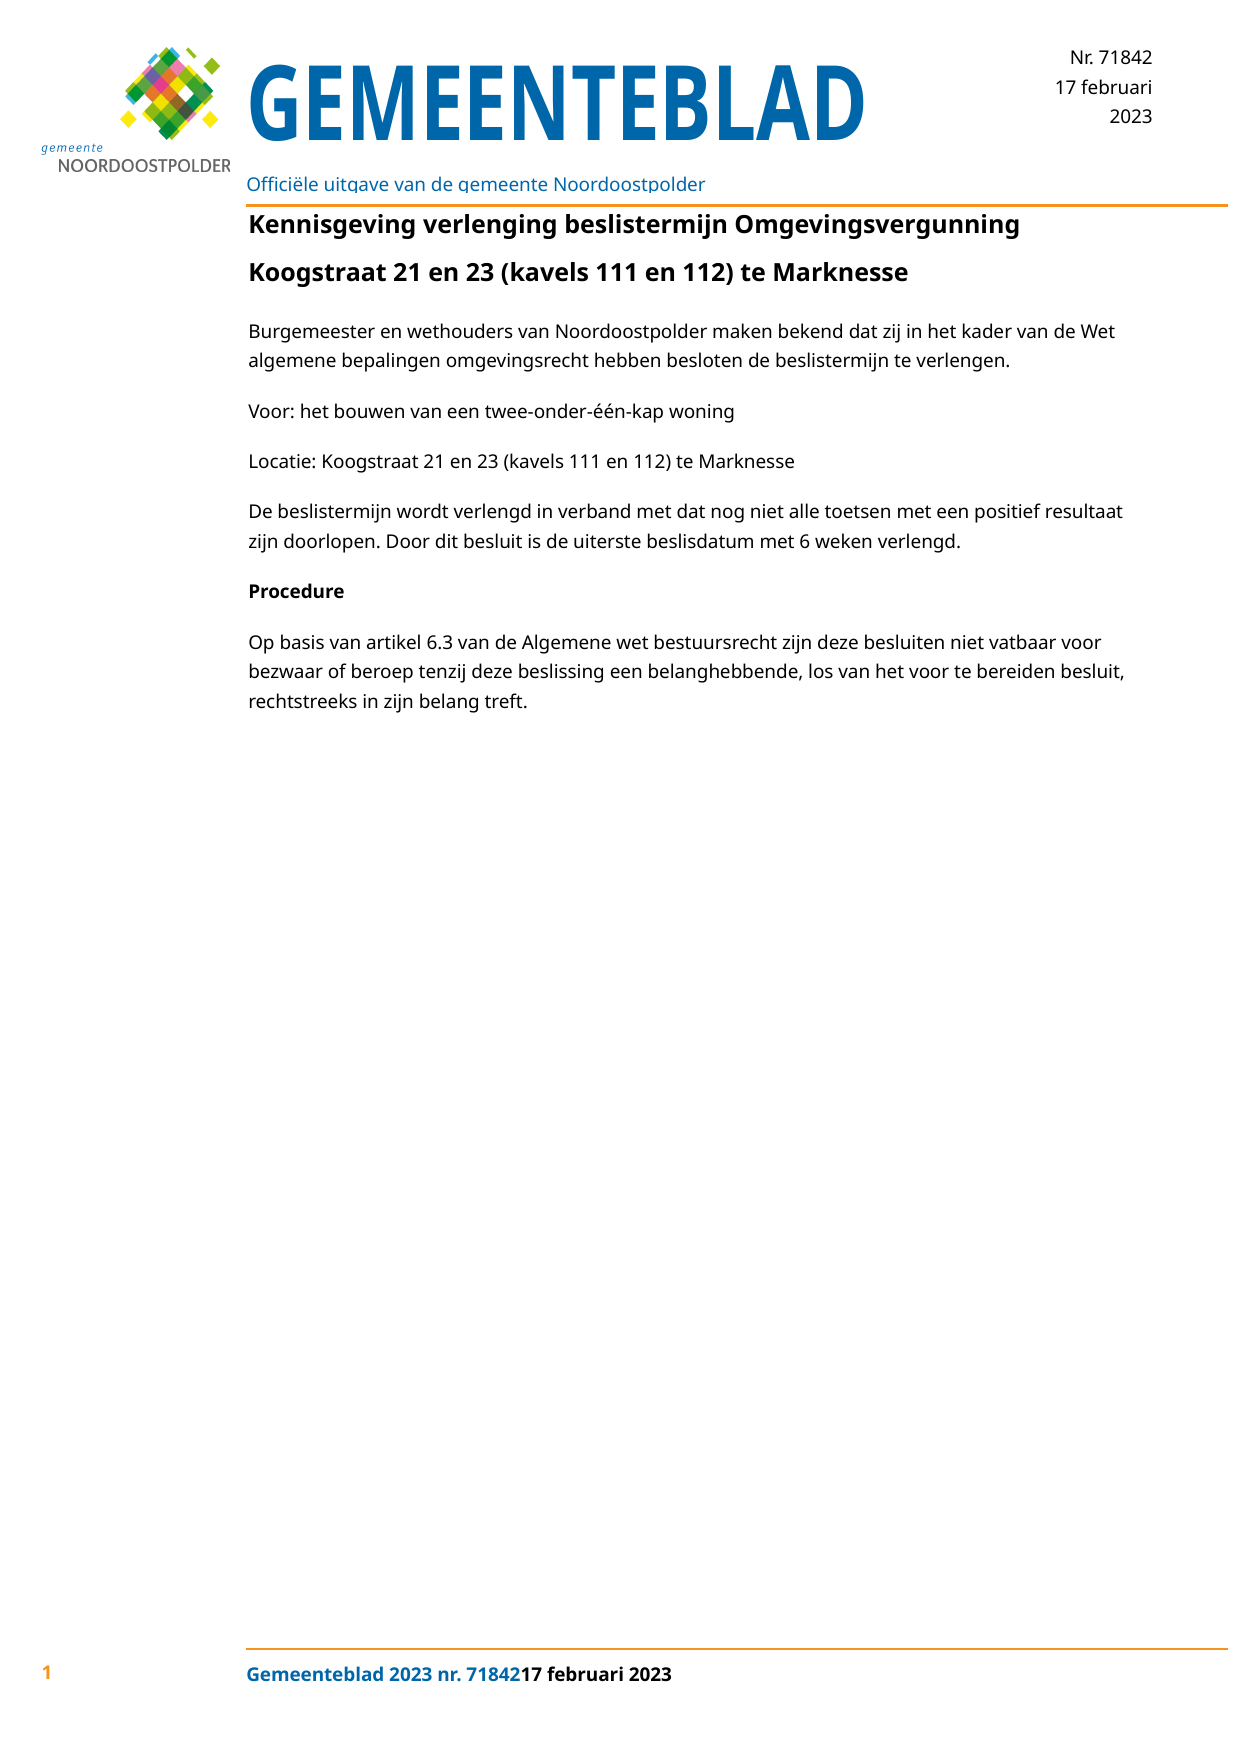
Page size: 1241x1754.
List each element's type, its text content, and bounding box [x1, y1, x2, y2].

text De beslistermijn wordt verlengd in verband met​ ​​dat nog niet alle toetsen met een positief resultaat zijn doorlopen. Door dit besluit is de uiterste beslisdatum met 6 weken verlengd. [248, 499, 1152, 554]
picture [41, 47, 231, 172]
text Voor: het bouwen van een twee-onder-één-kap woning [248, 398, 1152, 424]
text Op basis van artikel 6.3 van de Algemene wet bestuursrecht zijn deze besluiten niet vatbaar voor bezwaar of beroep tenzij deze beslissing een belanghebbende, los van het voor te bereiden besluit, rechtstreeks in zijn belang treft. [248, 629, 1152, 714]
text Locatie: Koogstraat 21 en 23 (kavels 111 en 112) te Marknesse [248, 448, 1152, 474]
text Kennisgeving verlenging beslistermijn Omgevingsvergunning Koogstraat 21 en 23 (kavels 111 en 112) te Marknesse [248, 207, 1152, 288]
text Procedure [248, 579, 1152, 604]
text Burgemeester en wethouders van Noordoostpolder maken bekend dat zij in het kader van de Wet algemene bepalingen omgevingsrecht hebben besloten de beslistermijn te verlengen. [248, 318, 1152, 373]
